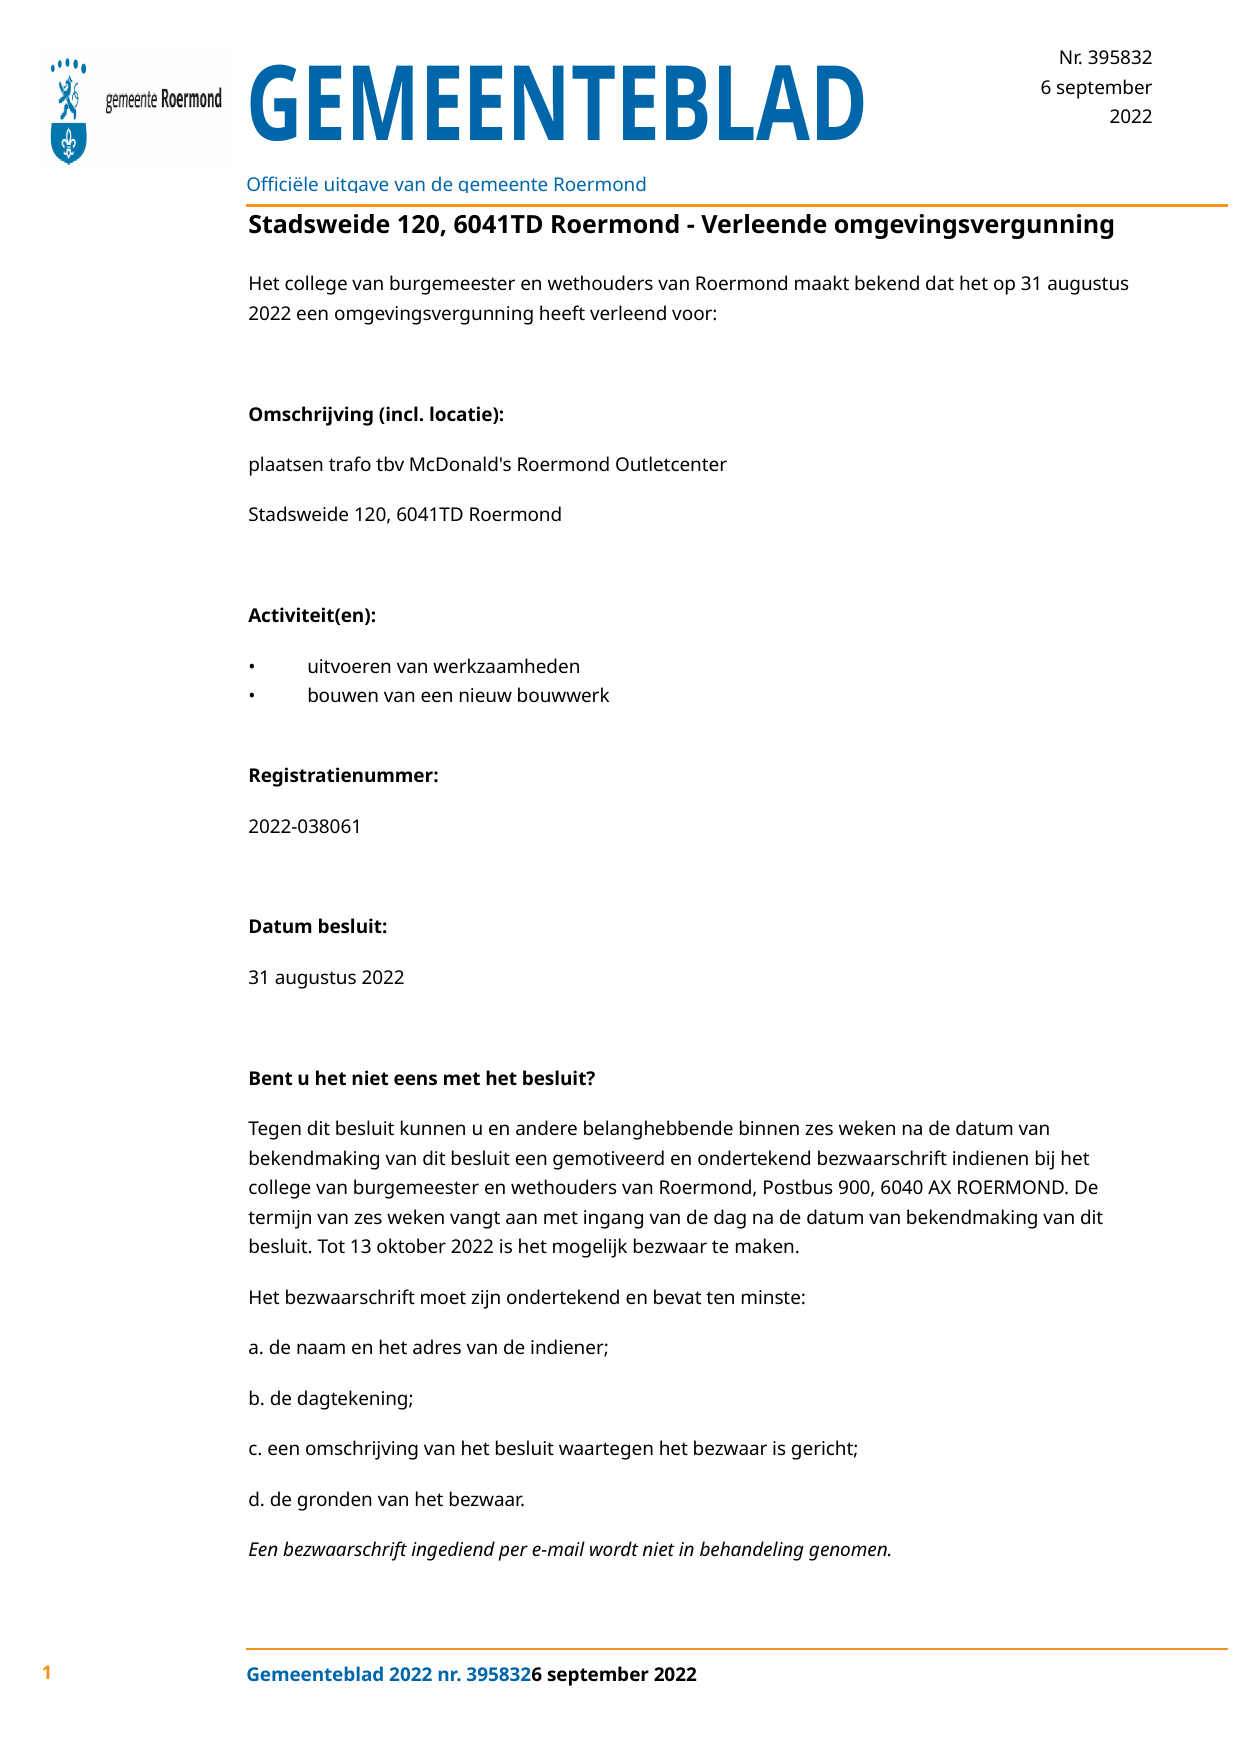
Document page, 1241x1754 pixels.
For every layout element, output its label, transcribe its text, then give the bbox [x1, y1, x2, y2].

text b. de dagtekening; [248, 1385, 1152, 1411]
text Een bezwaarschrift ingediend per e-mail wordt niet in behandeling genomen. [248, 1536, 1152, 1562]
text Activiteit(en): [248, 602, 1152, 628]
text Het college van burgemeester en wethouders van Roermond maakt bekend dat het op 31 augustus 2022 een omgevingsvergunning heeft verleend voor: [248, 270, 1152, 326]
text a. de naam en het adres van de indiener; [248, 1334, 1152, 1360]
text 31 augustus 2022 [248, 964, 1152, 990]
text Het bezwaarschrift moet zijn ondertekend en bevat ten minste: [248, 1284, 1152, 1310]
text 2022-038061 [248, 813, 1152, 838]
text Registratienummer: [248, 762, 1152, 788]
text Bent u het niet eens met het besluit? [248, 1065, 1152, 1091]
text Stadsweide 120, 6041TD Roermond [248, 502, 1152, 527]
text Datum besluit: [248, 914, 1152, 939]
text plaatsen trafo tbv McDonald's Roermond Outletcenter [248, 451, 1152, 477]
text Tegen dit besluit kunnen u en andere belanghebbende binnen zes weken na de datum van bekendmaking van dit besluit een gemotiveerd en ondertekend bezwaarschrift indienen bij het college van burgemeester en wethouders van Roermond, Postbus 900, 6040 AX ROERMOND. De termijn van zes weken vangt aan met ingang van de dag na de datum van bekendmaking van dit besluit. Tot 13 oktober 2022 is het mogelijk bezwaar te maken. [248, 1115, 1152, 1259]
picture [41, 47, 231, 172]
text Omschrijving (incl. locatie): [248, 401, 1152, 426]
text c. een omschrijving van het besluit waartegen het bezwaar is gericht; [248, 1435, 1152, 1461]
list uitvoeren van werkzaamheden [248, 653, 1152, 678]
list bouwen van een nieuw bouwwerk [248, 682, 1152, 708]
text Stadsweide 120, 6041TD Roermond - Verleende omgevingsvergunning [248, 207, 1152, 241]
text d. de gronden van het bezwaar. [248, 1486, 1152, 1511]
